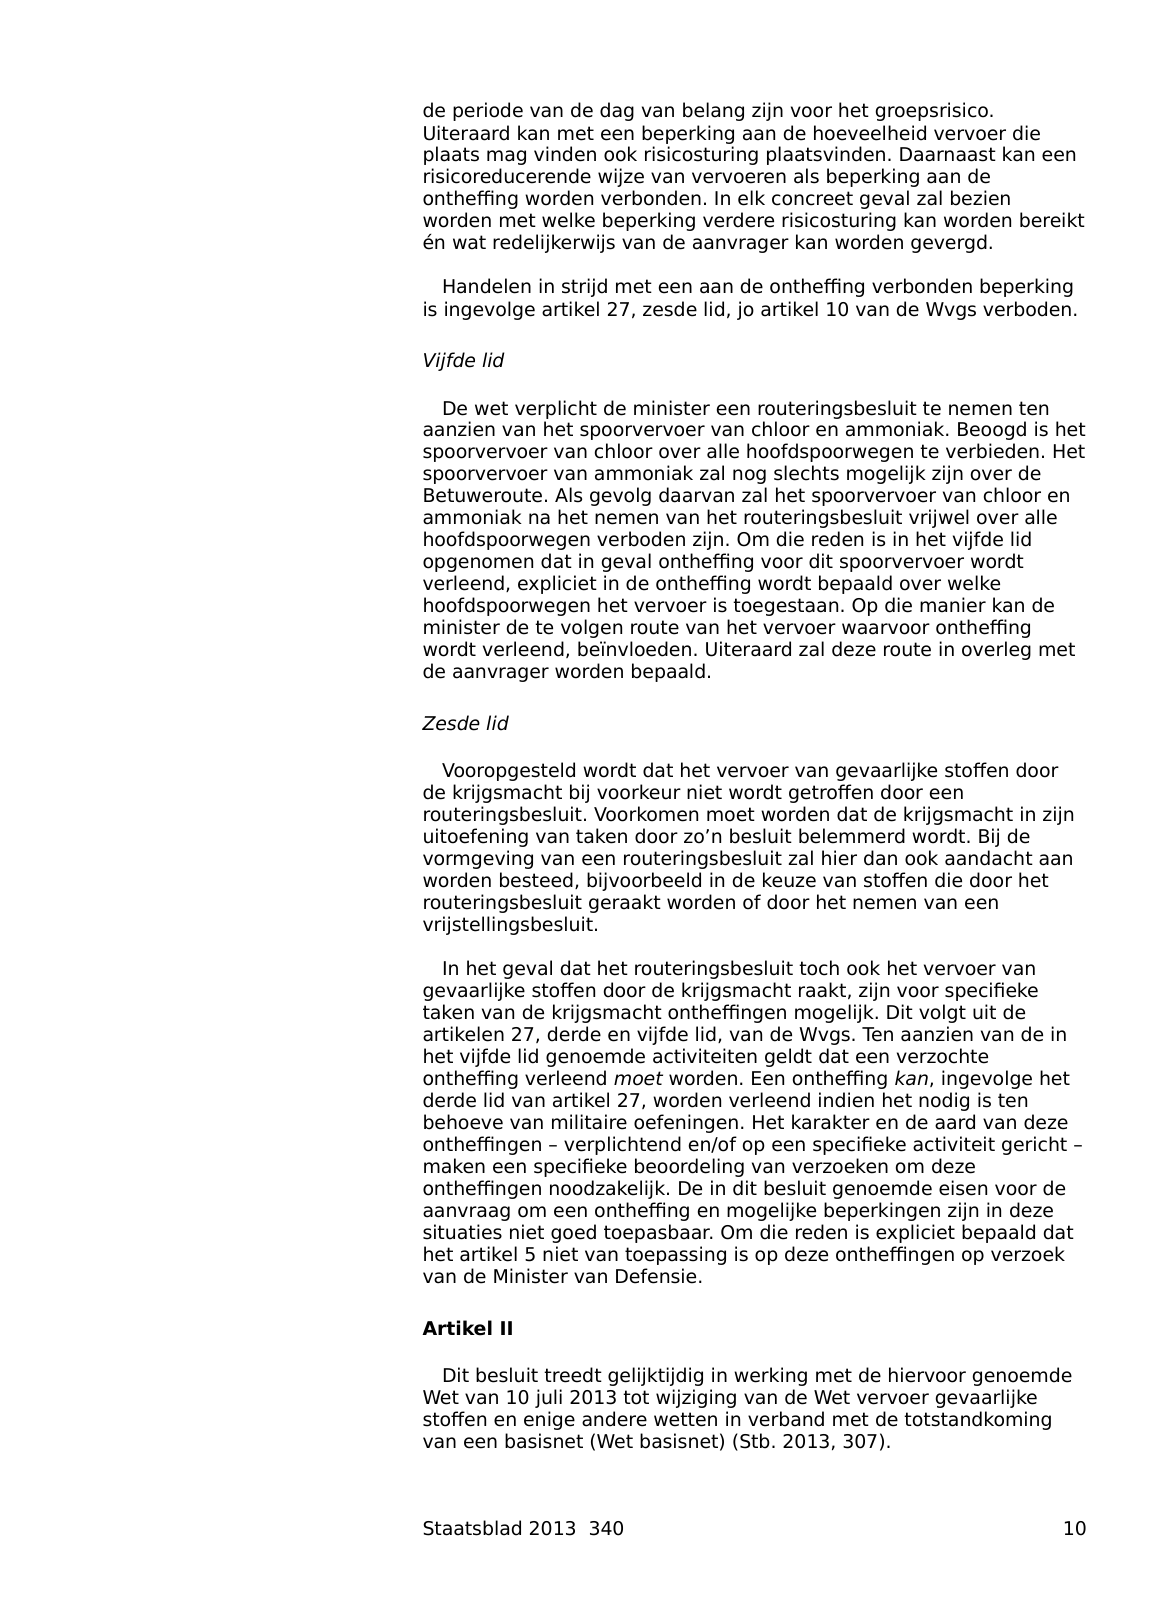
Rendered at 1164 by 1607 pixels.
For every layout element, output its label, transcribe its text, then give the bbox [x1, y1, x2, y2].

text De wet verplicht de minister een routeringsbesluit te nemen ten aanzien van het spoorvervoer van chloor en ammoniak. Beoogd is het spoorvervoer van chloor over alle hoofdspoorwegen te verbieden. Het spoorvervoer van ammoniak zal nog slechts mogelijk zijn over de Betuweroute. Als gevolg daarvan zal het spoorvervoer van chloor en ammoniak na het nemen van het routeringsbesluit vrijwel over alle hoofdspoorwegen verboden zijn. Om die reden is in het vijfde lid opgenomen dat in geval ontheffing voor dit spoorvervoer wordt verleend, expliciet in de ontheffing wordt bepaald over welke hoofdspoorwegen het vervoer is toegestaan. Op die manier kan de minister de te volgen route van het vervoer waarvoor ontheffing wordt verleend, beïnvloeden. Uiteraard zal deze route in overleg met de aanvrager worden bepaald. [422, 397, 1087, 683]
text Dit besluit treedt gelijktijdig in werking met de hiervoor genoemde Wet van 10 juli 2013 tot wijziging van de Wet vervoer gevaarlijke stoffen en enige andere wetten in verband met de totstandkoming van een basisnet (Wet basisnet) (Stb. 2013, 307). [422, 1365, 1087, 1453]
subtitle Vijfde lid [422, 350, 1087, 372]
text Vooropgesteld wordt dat het vervoer van gevaarlijke stoffen door de krijgsmacht bij voorkeur niet wordt getroffen door een routeringsbesluit. Voorkomen moet worden dat de krijgsmacht in zijn uitoefening van taken door zo’n besluit belemmerd wordt. Bij de vormgeving van een routeringsbesluit zal hier dan ook aandacht aan worden besteed, bijvoorbeeld in de keuze van stoffen die door het routeringsbesluit geraakt worden of door het nemen van een vrijstellingsbesluit. [422, 760, 1087, 936]
subtitle Artikel II [422, 1318, 1087, 1340]
text Handelen in strijd met een aan de ontheffing verbonden beperking is ingevolge artikel 27, zesde lid, jo artikel 10 van de Wvgs verboden. [422, 276, 1087, 320]
text In het geval dat het routeringsbesluit toch ook het vervoer van gevaarlijke stoffen door de krijgsmacht raakt, zijn voor specifieke taken van de krijgsmacht ontheffingen mogelijk. Dit volgt uit de artikelen 27, derde en vijfde lid, van de Wvgs. Ten aanzien van de in het vijfde lid genoemde activiteiten geldt dat een verzochte ontheffing verleend moet worden. Een ontheffing kan, ingevolge het derde lid van artikel 27, worden verleend indien het nodig is ten behoeve van militaire oefeningen. Het karakter en de aard van deze ontheffingen – verplichtend en/of op een specifieke activiteit gericht – maken een specifieke beoordeling van verzoeken om deze ontheffingen noodzakelijk. De in dit besluit genoemde eisen voor de aanvraag om een ontheffing en mogelijke beperkingen zijn in deze situaties niet goed toepasbaar. Om die reden is expliciet bepaald dat het artikel 5 niet van toepassing is op deze ontheffingen op verzoek van de Minister van Defensie. [422, 958, 1087, 1288]
subtitle Zesde lid [422, 713, 1087, 735]
text de periode van de dag van belang zijn voor het groepsrisico. Uiteraard kan met een beperking aan de hoeveelheid vervoer die plaats mag vinden ook risicosturing plaatsvinden. Daarnaast kan een risicoreducerende wijze van vervoeren als beperking aan de ontheffing worden verbonden. In elk concreet geval zal bezien worden met welke beperking verdere risicosturing kan worden bereikt én wat redelijkerwijs van de aanvrager kan worden gevergd. [422, 100, 1087, 254]
